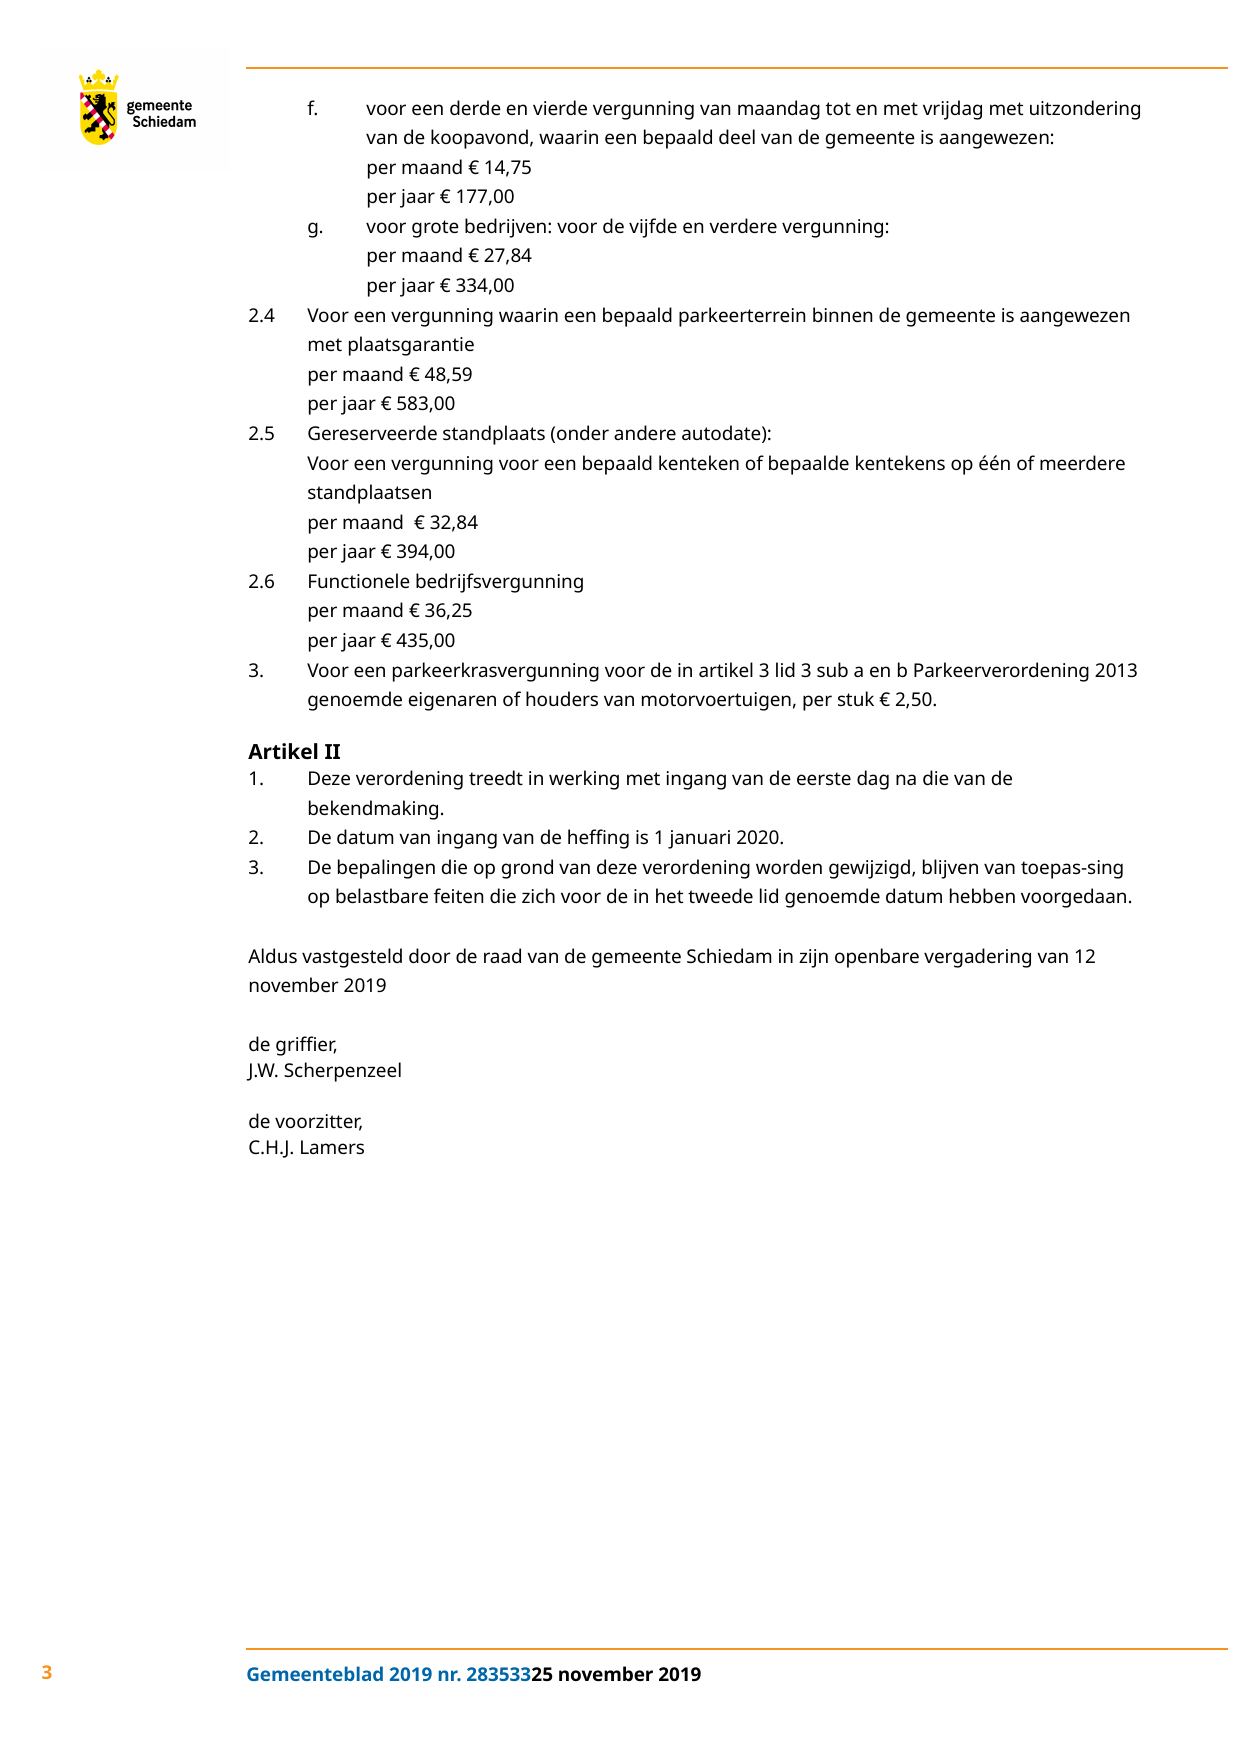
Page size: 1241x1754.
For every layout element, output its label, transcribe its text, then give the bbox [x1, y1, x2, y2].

text Artikel II [248, 737, 1152, 765]
list per maand € 32,84 [248, 509, 1152, 535]
list voor grote bedrijven: voor de vijfde en verdere vergunning: [307, 213, 1152, 239]
list per maand € 36,25 [248, 598, 1152, 623]
text J.W. Scherpenzeel [248, 1057, 1152, 1083]
list per jaar € 334,00 [307, 272, 1152, 298]
list per jaar € 394,00 [248, 538, 1152, 564]
list De datum van ingang van de heffing is 1 januari 2020. [248, 824, 1152, 850]
picture [41, 47, 231, 172]
list Voor een parkeerkrasvergunning voor de in artikel 3 lid 3 sub a en b Parkeerverordening 2013 genoemde eigenaren of houders van motorvoertuigen, per stuk € 2,50. [248, 657, 1152, 712]
list Voor een vergunning waarin een bepaald parkeerterrein binnen de gemeente is aangewezen met plaatsgarantie [248, 302, 1152, 357]
list per jaar € 583,00 [248, 391, 1152, 416]
list Functionele bedrijfsvergunning [248, 568, 1152, 594]
list per maand € 48,59 [248, 361, 1152, 387]
list per jaar € 435,00 [248, 627, 1152, 653]
text Aldus vastgesteld door de raad van de gemeente Schiedam in zijn openbare vergadering van 12 november 2019 [248, 943, 1152, 998]
list Voor een vergunning voor een bepaald kenteken of bepaalde kentekens op één of meerdere standplaatsen [248, 450, 1152, 505]
text de voorzitter, [248, 1109, 1152, 1134]
list per maand € 27,84 [307, 243, 1152, 268]
list De bepalingen die op grond van deze verordening worden gewijzigd, blijven van toepas-sing op belastbare feiten die zich voor de in het tweede lid genoemde datum hebben voorgedaan. [248, 854, 1152, 909]
text C.H.J. Lamers [248, 1134, 1152, 1160]
list voor een derde en vierde vergunning van maandag tot en met vrijdag met uitzondering van de koopavond, waarin een bepaald deel van de gemeente is aangewezen: [307, 95, 1152, 150]
list per jaar € 177,00 [307, 183, 1152, 209]
list Deze verordening treedt in werking met ingang van de eerste dag na die van de bekendmaking. [248, 765, 1152, 821]
list per maand € 14,75 [307, 154, 1152, 180]
text de griffier, [248, 1032, 1152, 1057]
list Gereserveerde standplaats (onder andere autodate): [248, 420, 1152, 446]
